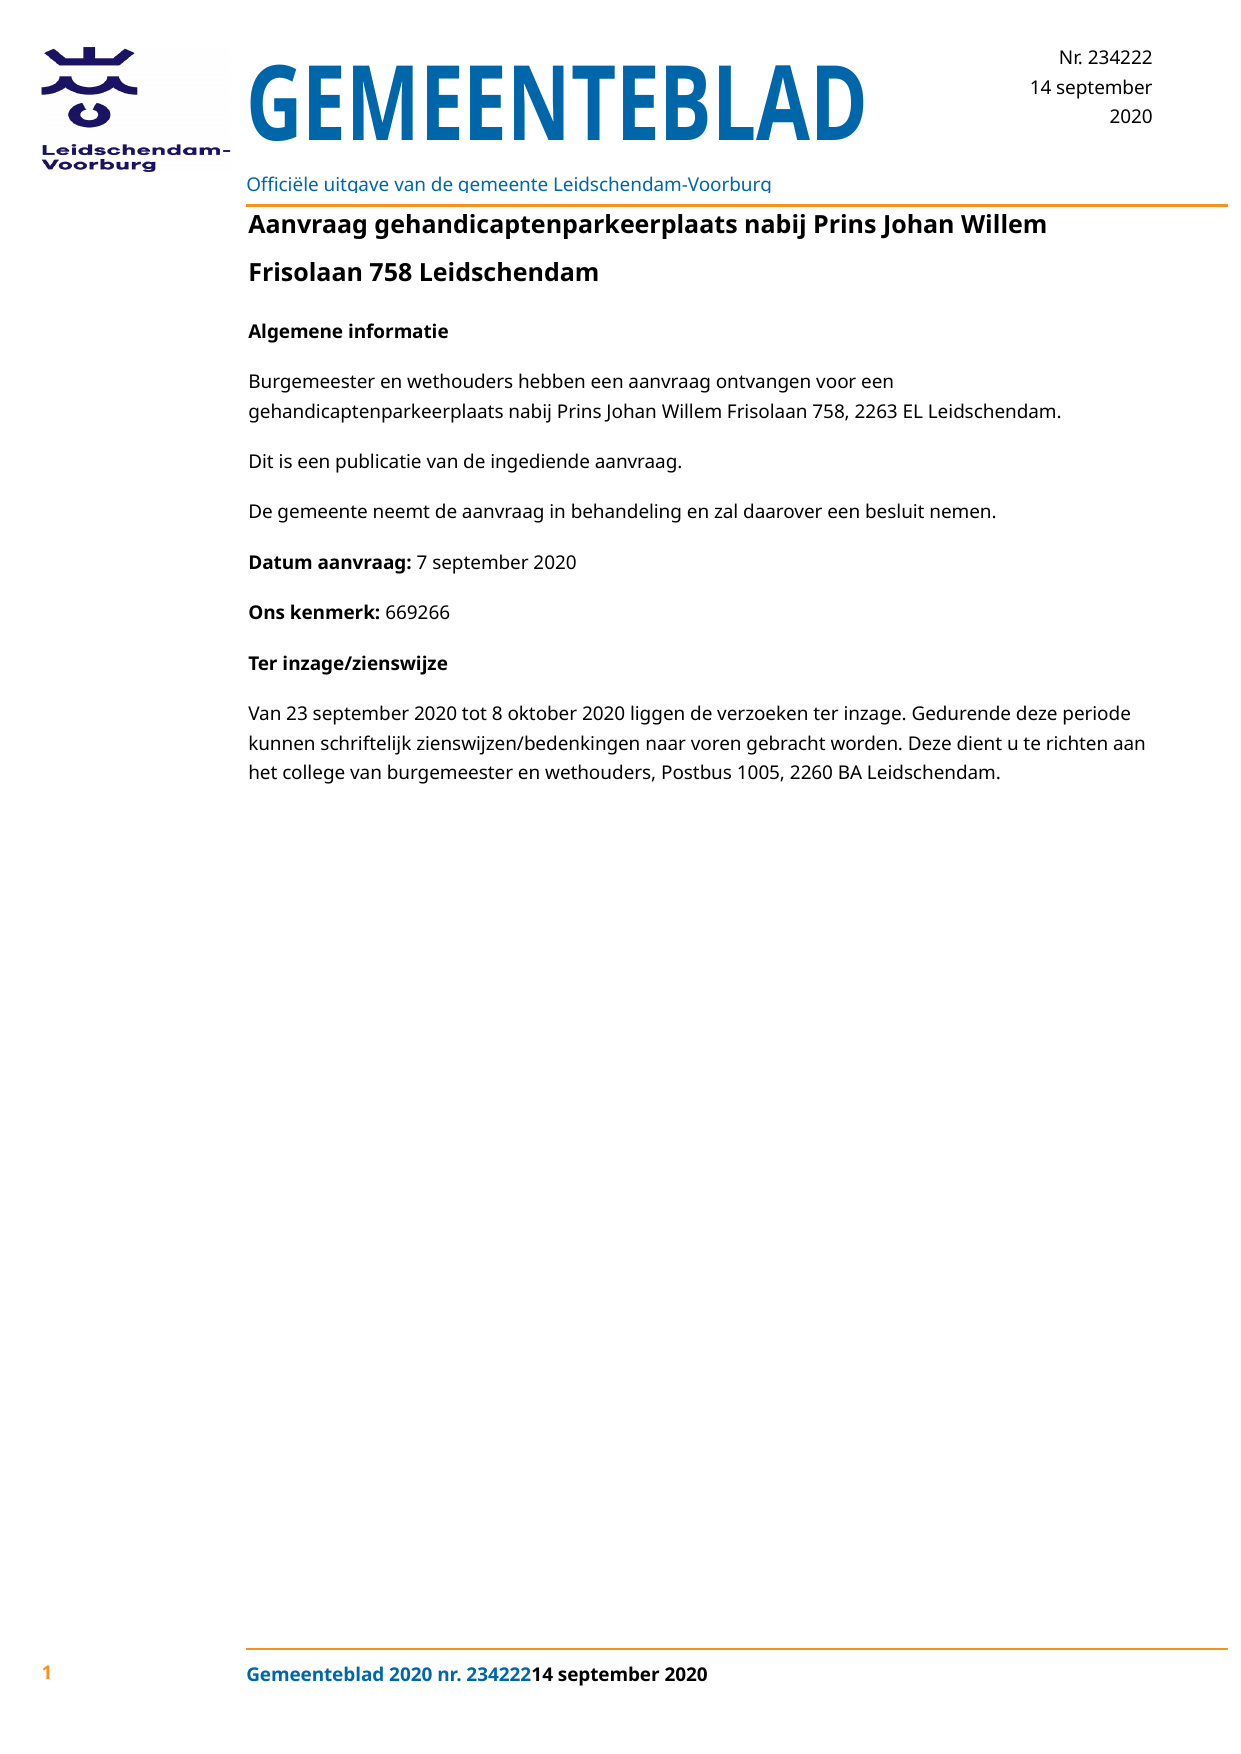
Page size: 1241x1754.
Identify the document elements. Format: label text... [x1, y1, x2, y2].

text Datum aanvraag: 7 september 2020 [248, 549, 1152, 575]
picture [41, 47, 231, 172]
text Dit is een publicatie van de ingediende aanvraag. [248, 448, 1152, 474]
text Aanvraag gehandicaptenparkeerplaats nabij Prins Johan Willem Frisolaan 758 Leidschendam [248, 207, 1152, 288]
text De gemeente neemt de aanvraag in behandeling en zal daarover een besluit nemen. [248, 499, 1152, 524]
text Ter inzage/zienswijze [248, 650, 1152, 676]
text Burgemeester en wethouders hebben een aanvraag ontvangen voor een gehandicaptenparkeerplaats nabij Prins Johan Willem Frisolaan 758, 2263 EL Leidschendam. [248, 368, 1152, 424]
text Ons kenmerk: 669266 [248, 599, 1152, 625]
text Van 23 september 2020 tot 8 oktober 2020 liggen de verzoeken ter inzage. Gedurende deze periode kunnen schriftelijk zienswijzen/bedenkingen naar voren gebracht worden. Deze dient u te richten aan het college van burgemeester en wethouders, Postbus 1005, 2260 BA Leidschendam. [248, 700, 1152, 785]
text Algemene informatie [248, 318, 1152, 344]
